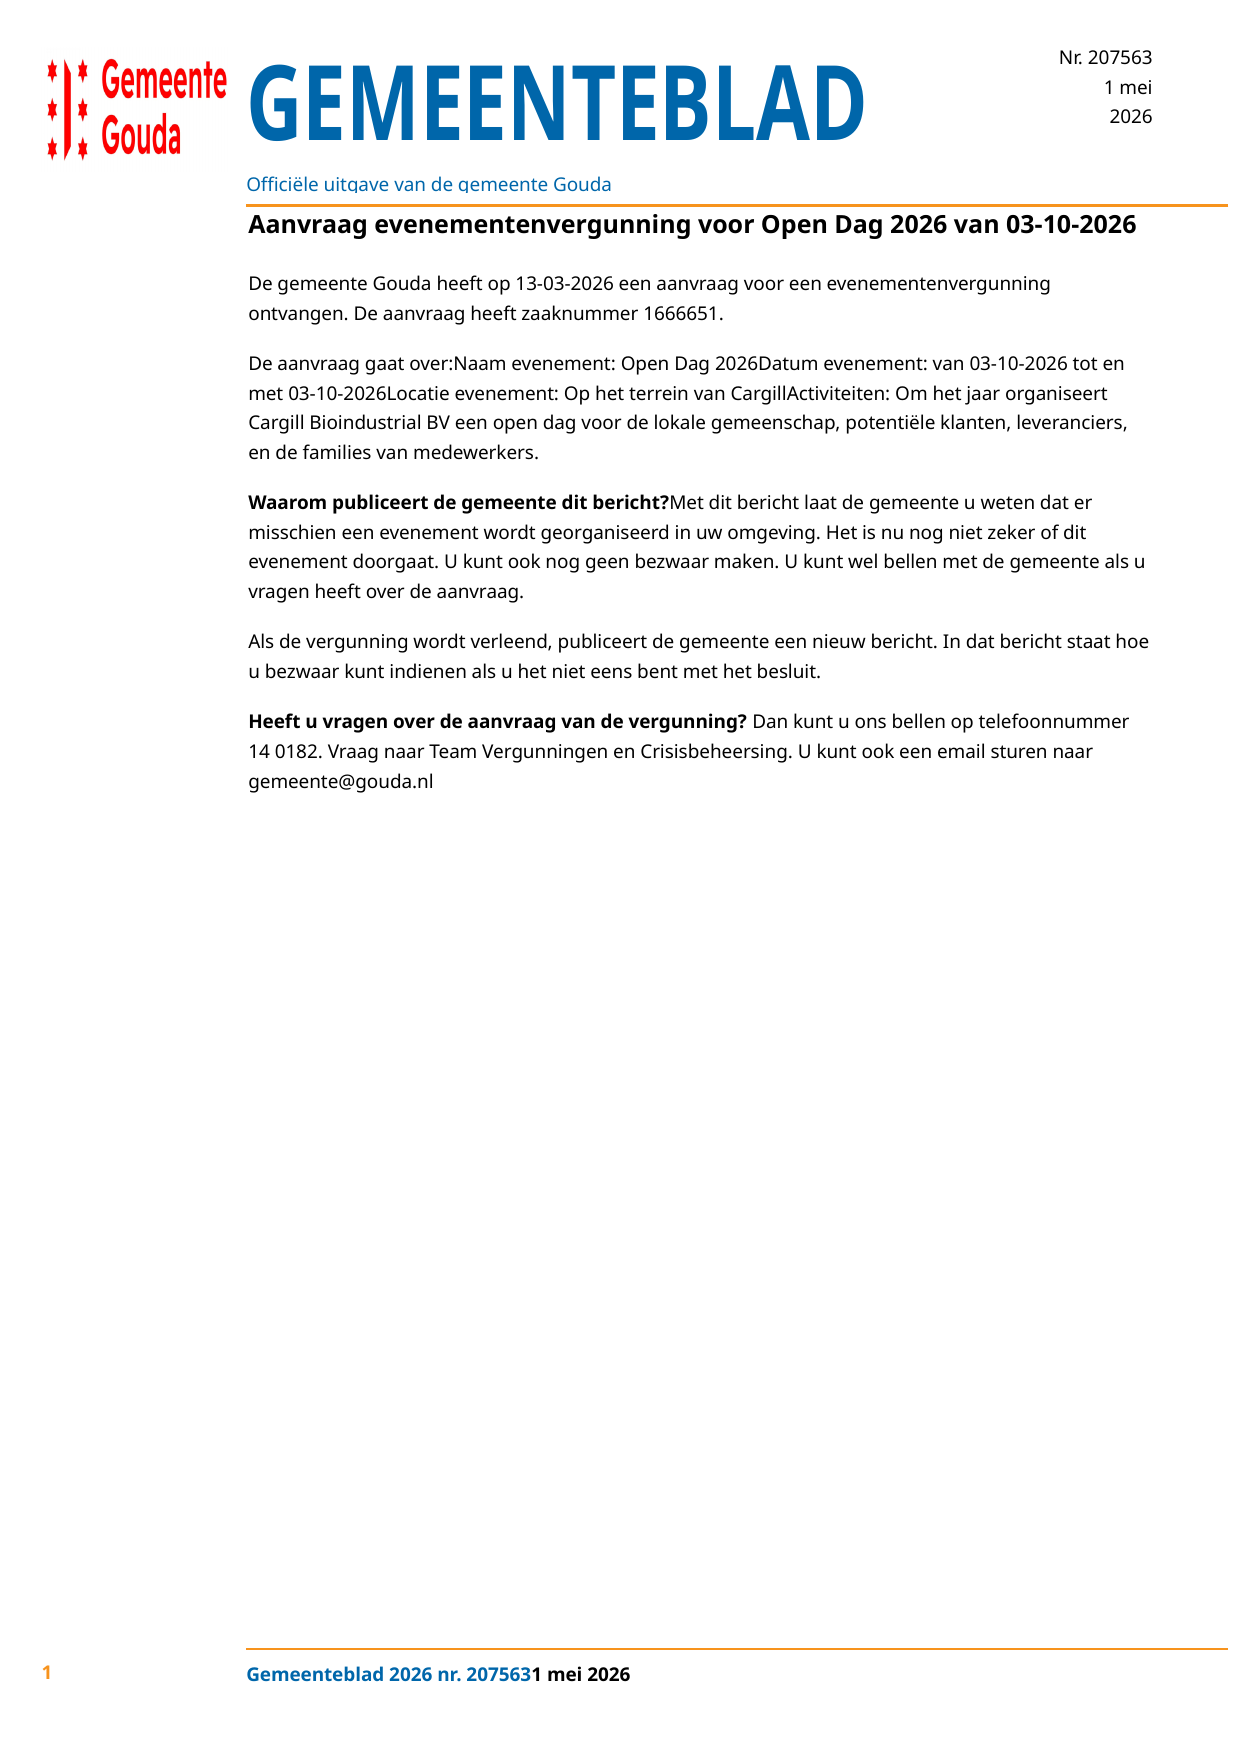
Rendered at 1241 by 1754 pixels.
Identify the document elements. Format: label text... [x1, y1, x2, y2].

text Aanvraag evenementenvergunning voor Open Dag 2026 van 03-10-2026 [248, 207, 1152, 241]
text De gemeente Gouda heeft op 13-03-2026 een aanvraag voor een evenementenvergunning ontvangen. De aanvraag heeft zaaknummer 1666651. [248, 270, 1152, 326]
picture [41, 47, 231, 172]
text Waarom publiceert de gemeente dit bericht?Met dit bericht laat de gemeente u weten dat er misschien een evenement wordt georganiseerd in uw omgeving. Het is nu nog niet zeker of dit evenement doorgaat. U kunt ook nog geen bezwaar maken. U kunt wel bellen met de gemeente als u vragen heeft over de aanvraag. [248, 489, 1152, 604]
text Heeft u vragen over de aanvraag van de vergunning? Dan kunt u ons bellen op telefoonnummer 14 0182. Vraag naar Team Vergunningen en Crisisbeheersing. U kunt ook een email sturen naar gemeente@gouda.nl [248, 709, 1152, 793]
text Als de vergunning wordt verleend, publiceert de gemeente een nieuw bericht. In dat bericht staat hoe u bezwaar kunt indienen als u het niet eens bent met het besluit. [248, 629, 1152, 684]
text De aanvraag gaat over:Naam evenement: Open Dag 2026Datum evenement: van 03-10-2026 tot en met 03-10-2026Locatie evenement: Op het terrein van CargillActiviteiten: Om het jaar organiseert Cargill Bioindustrial BV een open dag voor de lokale gemeenschap, potentiële klanten, leveranciers, en de families van medewerkers. [248, 350, 1152, 465]
